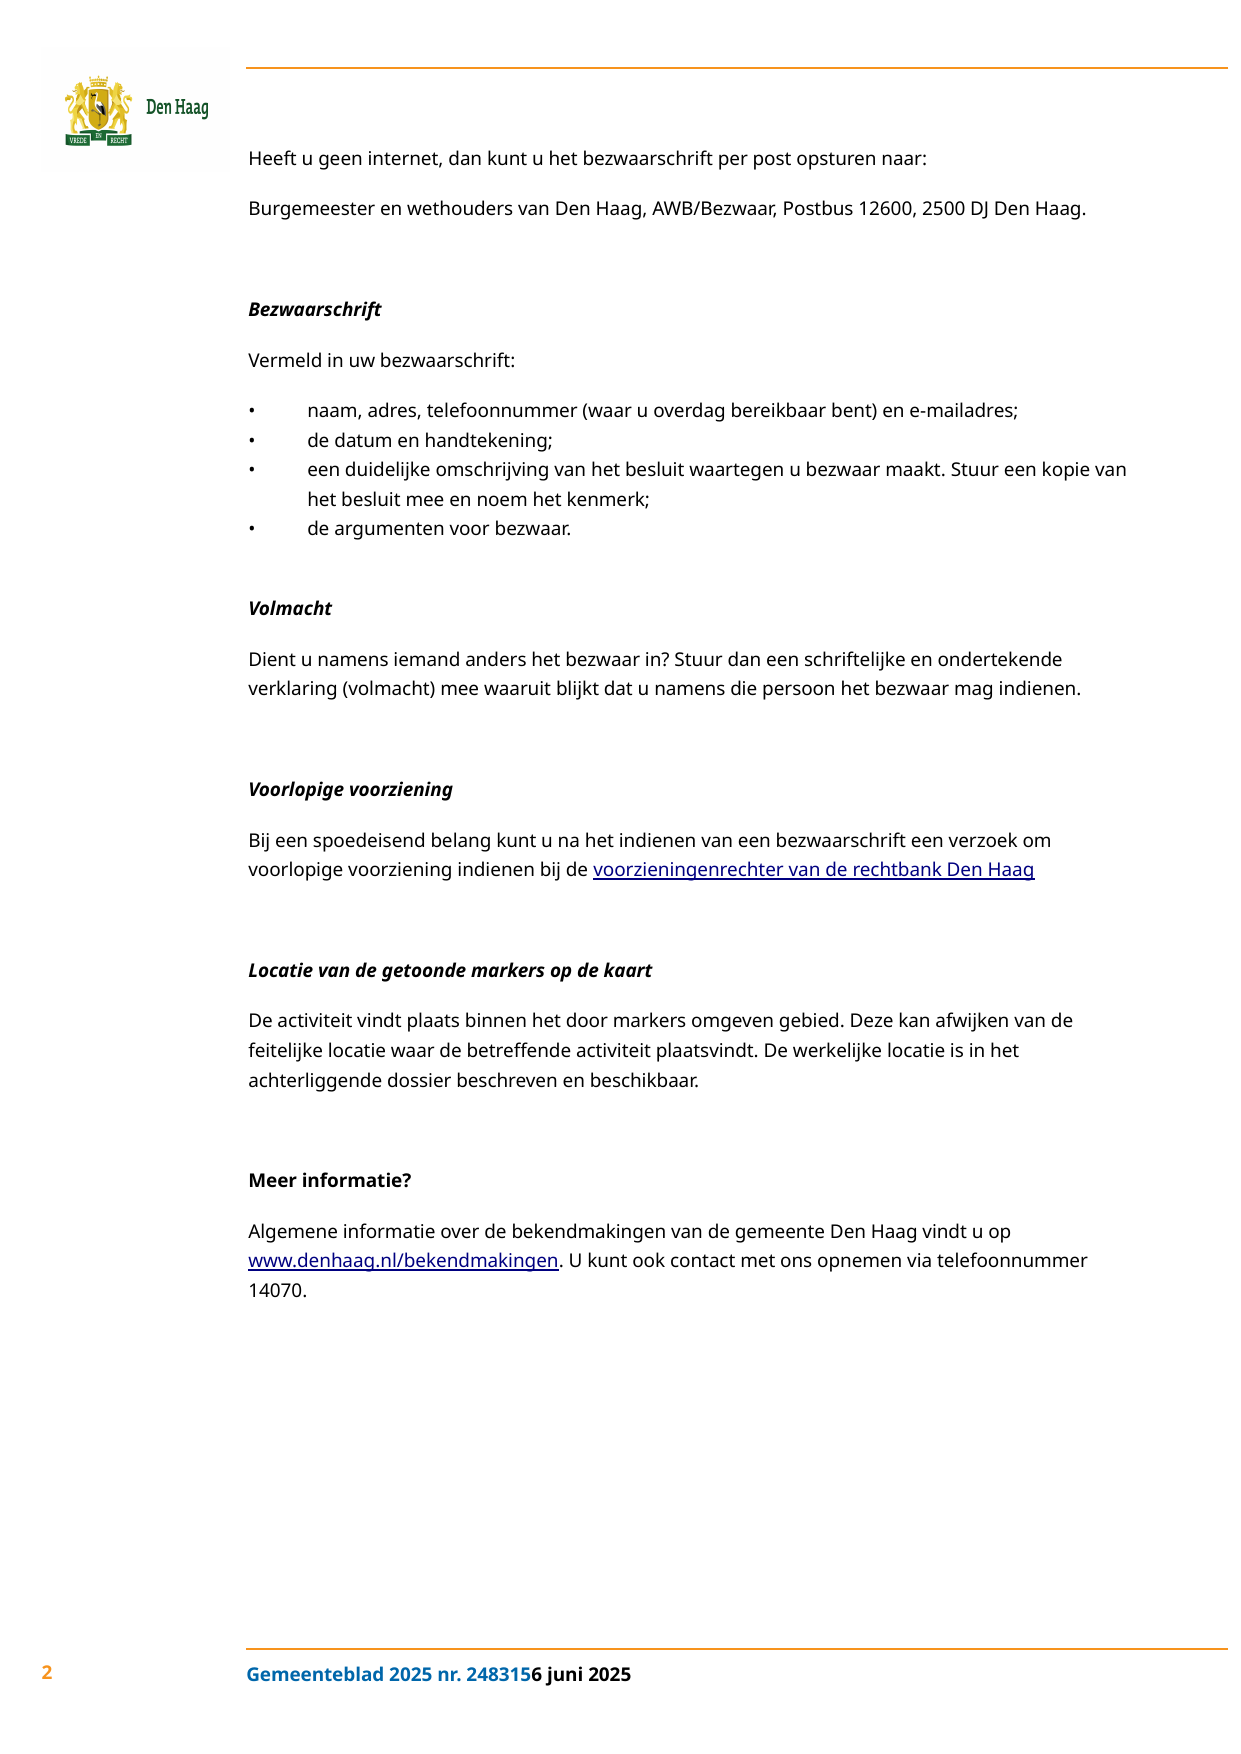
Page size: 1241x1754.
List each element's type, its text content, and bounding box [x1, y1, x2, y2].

text Locatie van de getoonde markers op de kaart [248, 957, 1152, 983]
text De activiteit vindt plaats binnen het door markers omgeven gebied. Deze kan afwijken van de feitelijke locatie waar de betreffende activiteit plaatsvindt. De werkelijke locatie is in het achterliggende dossier beschreven en beschikbaar. [248, 1008, 1152, 1093]
text Heeft u geen internet, dan kunt u het bezwaarschrift per post opsturen naar: [248, 145, 1152, 171]
text Meer informatie? [248, 1168, 1152, 1193]
picture [41, 47, 231, 172]
list een duidelijke omschrijving van het besluit waartegen u bezwaar maakt. Stuur een kopie van het besluit mee en noem het kenmerk; [248, 456, 1152, 512]
text Voorlopige voorziening [248, 776, 1152, 802]
text Burgemeester en wethouders van Den Haag, AWB/Bezwaar, Postbus 12600, 2500 DJ Den Haag. [248, 196, 1152, 221]
text Bezwaarschrift [248, 296, 1152, 322]
text Volmacht [248, 596, 1152, 621]
text Dient u namens iemand anders het bezwaar in? Stuur dan een schriftelijke en ondertekende verklaring (volmacht) mee waaruit blijkt dat u namens die persoon het bezwaar mag indienen. [248, 646, 1152, 701]
list de datum en handtekening; [248, 427, 1152, 453]
list de argumenten voor bezwaar. [248, 516, 1152, 541]
list naam, adres, telefoonnummer (waar u overdag bereikbaar bent) en e-mailadres; [248, 397, 1152, 423]
text Bij een spoedeisend belang kunt u na het indienen van een bezwaarschrift een verzoek om voorlopige voorziening indienen bij de voorzieningenrechter van de rechtbank Den Haag [248, 827, 1152, 882]
text Vermeld in uw bezwaarschrift: [248, 347, 1152, 373]
text Algemene informatie over de bekendmakingen van de gemeente Den Haag vindt u op www.denhaag.nl/bekendmakingen. U kunt ook contact met ons opnemen via telefoonnummer 14070. [248, 1218, 1152, 1303]
